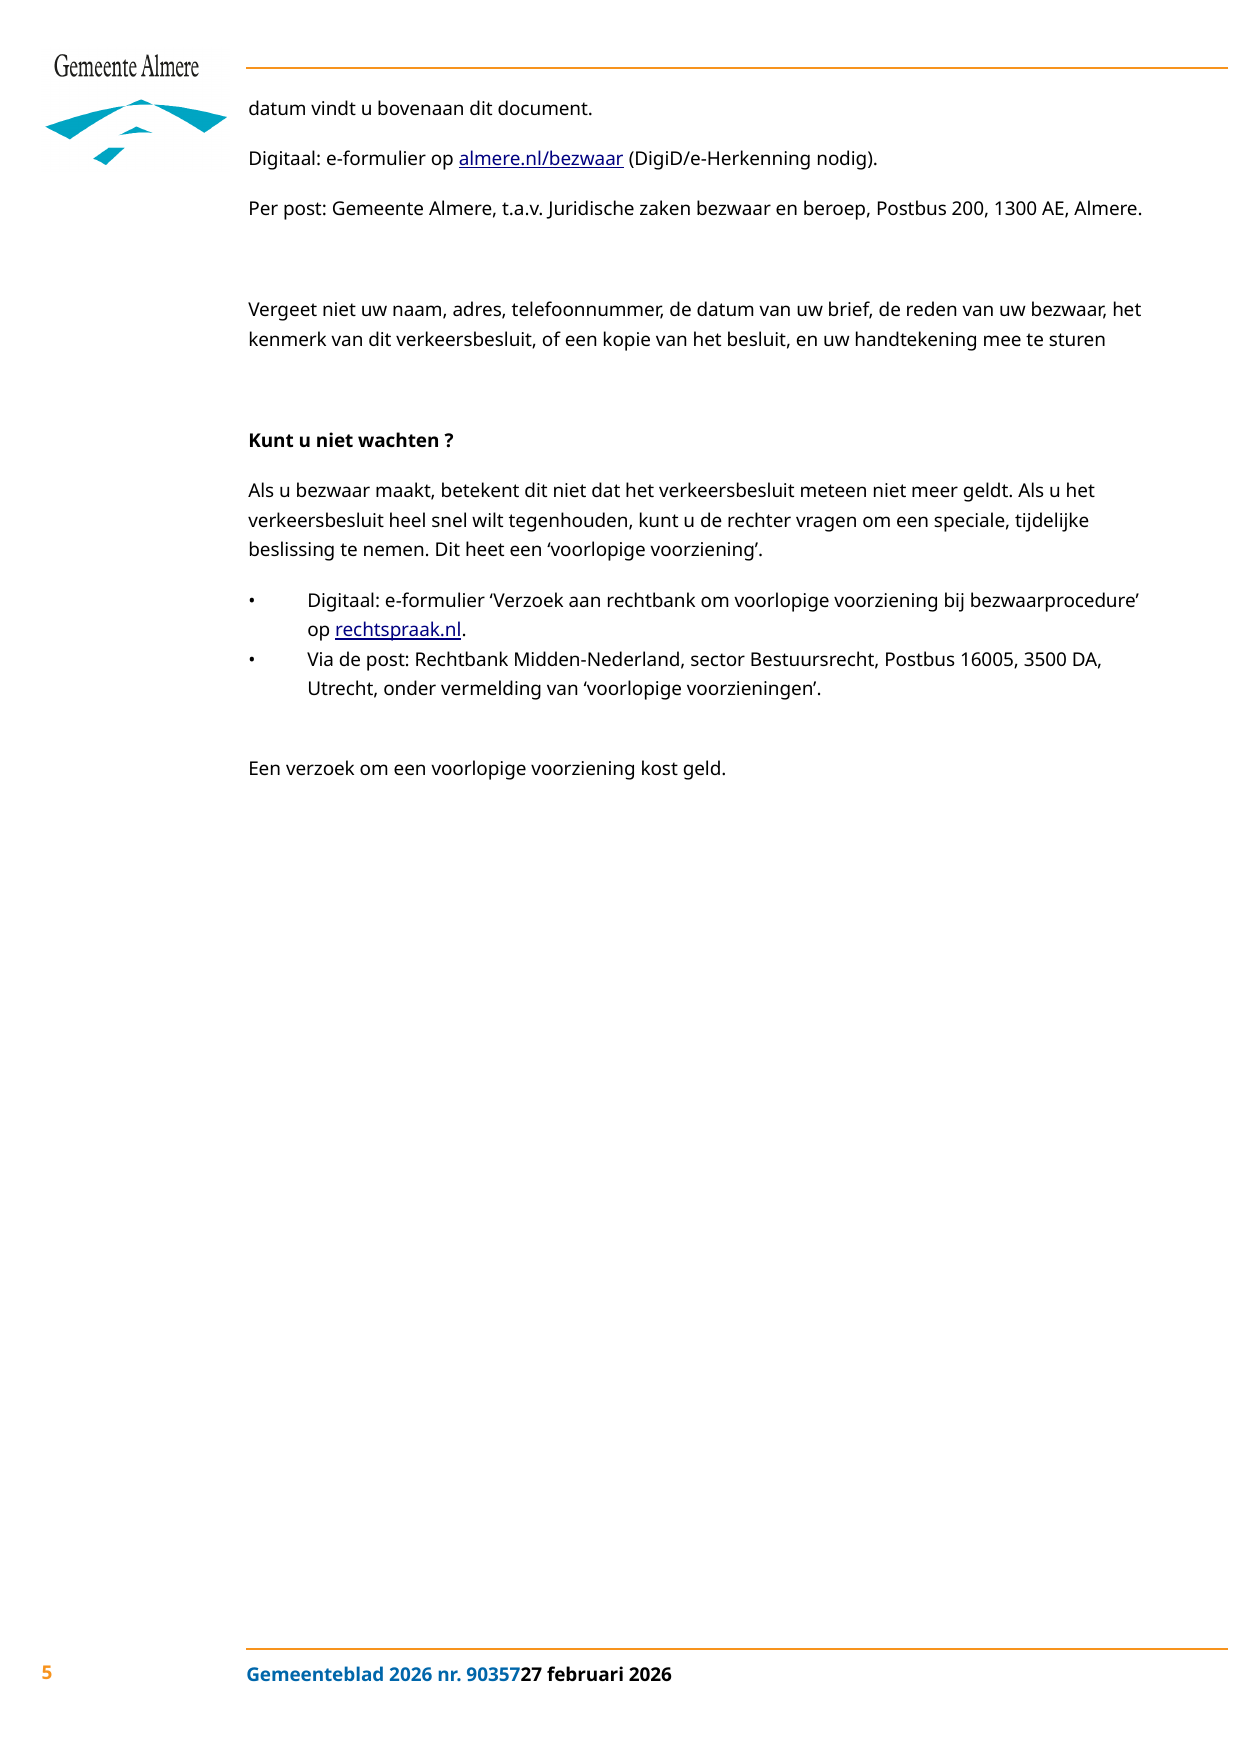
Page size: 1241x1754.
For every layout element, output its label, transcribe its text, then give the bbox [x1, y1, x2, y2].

text Digitaal: e-formulier op almere.nl/bezwaar (DigiD/e-Herkenning nodig). [248, 145, 1152, 171]
list Via de post: Rechtbank Midden-Nederland, sector Bestuursrecht, Postbus 16005, 3500 DA, Utrecht, onder vermelding van ‘voorlopige voorzieningen’. [248, 646, 1152, 701]
text Per post: Gemeente Almere, t.a.v. Juridische zaken bezwaar en beroep, Postbus 200, 1300 AE, Almere. [248, 196, 1152, 221]
text datum vindt u bovenaan dit document. [248, 95, 1152, 121]
text Een verzoek om een voorlopige voorziening kost geld. [248, 756, 1152, 781]
text Kunt u niet wachten ? [248, 427, 1152, 453]
text Vergeet niet uw naam, adres, telefoonnummer, de datum van uw brief, de reden van uw bezwaar, het kenmerk van dit verkeersbesluit, of een kopie van het besluit, en uw handtekening mee te sturen [248, 296, 1152, 352]
picture [41, 47, 231, 172]
list Digitaal: e-formulier ‘Verzoek aan rechtbank om voorlopige voorziening bij bezwaarprocedure’ op rechtspraak.nl. [248, 587, 1152, 642]
text Als u bezwaar maakt, betekent dit niet dat het verkeersbesluit meteen niet meer geldt. Als u het verkeersbesluit heel snel wilt tegenhouden, kunt u de rechter vragen om een speciale, tijdelijke beslissing te nemen. Dit heet een ‘voorlopige voorziening’. [248, 477, 1152, 562]
